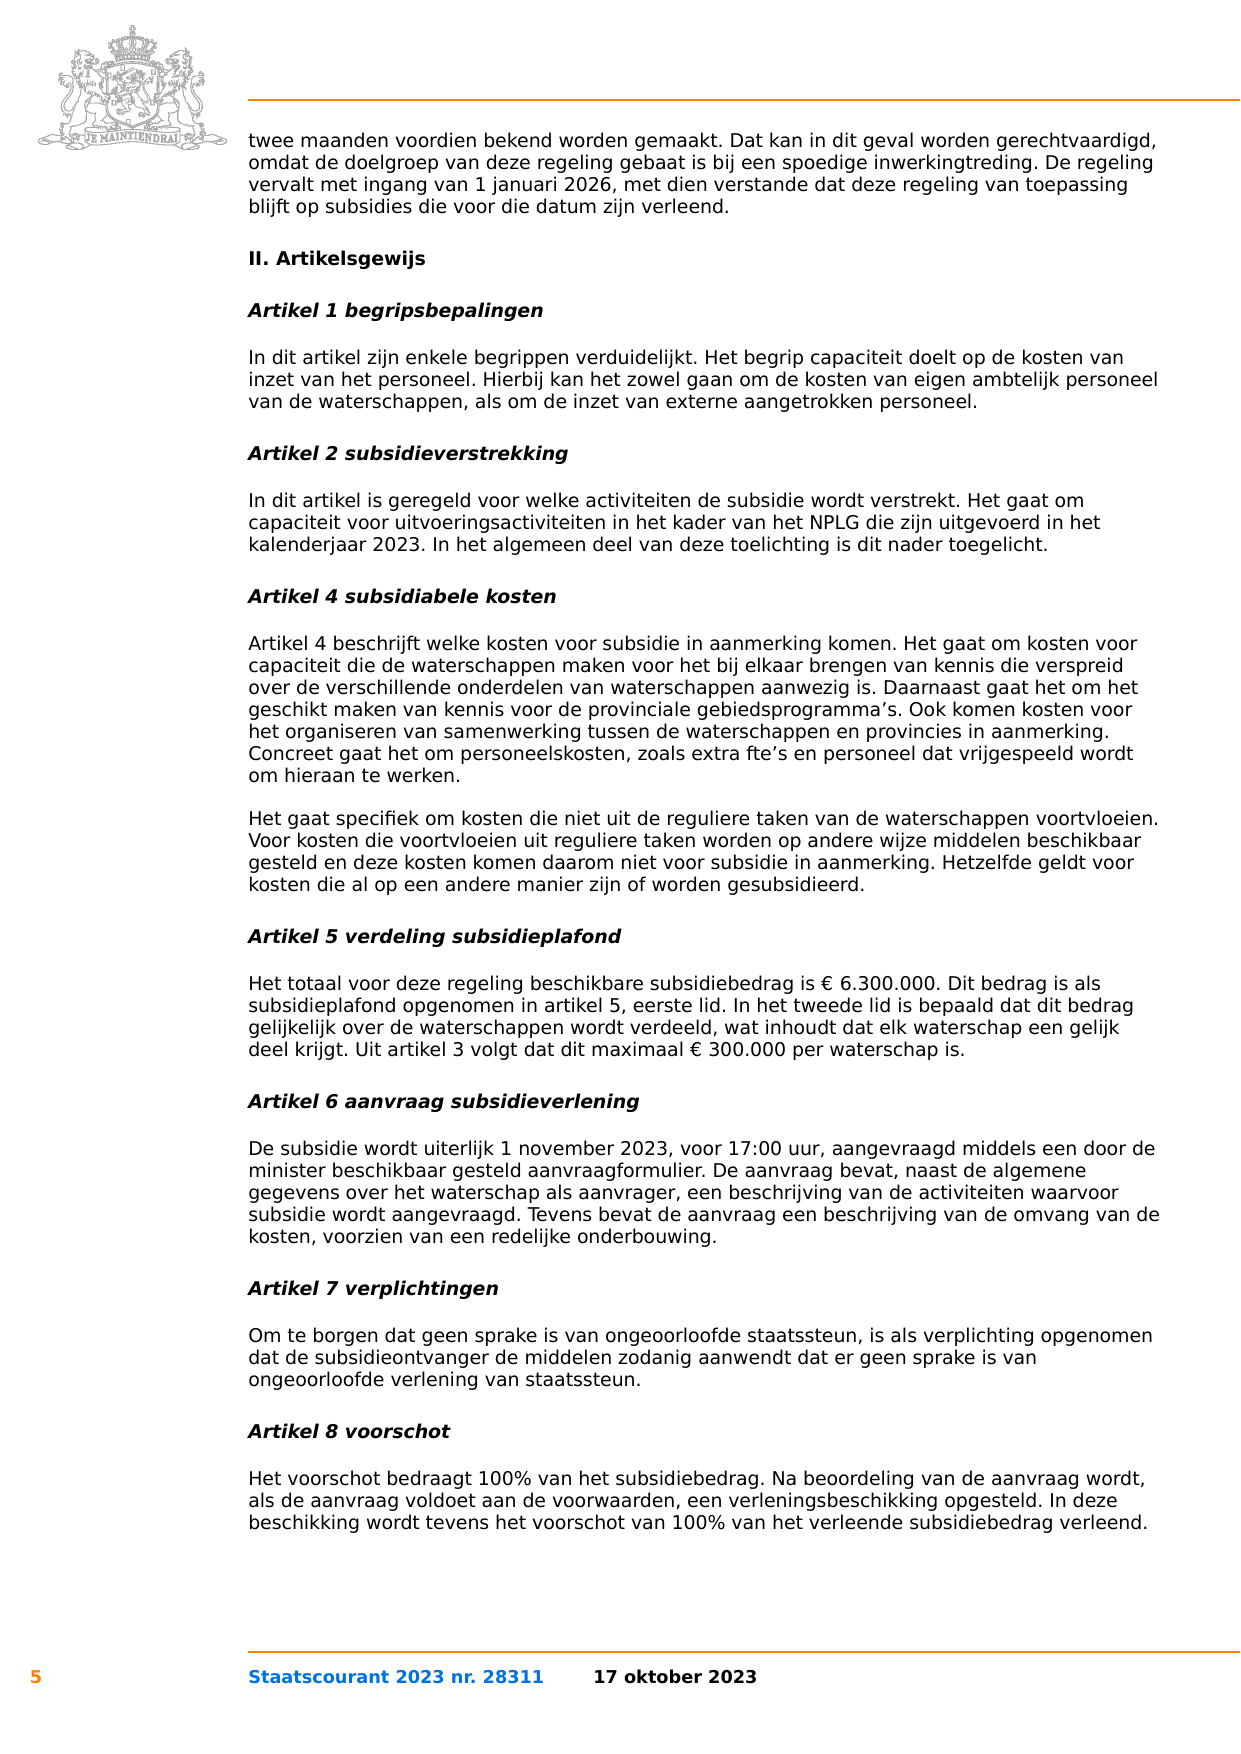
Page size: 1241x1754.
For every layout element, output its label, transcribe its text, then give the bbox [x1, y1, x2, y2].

subtitle Artikel 1 begripsbepalingen [248, 300, 1163, 322]
subtitle Artikel 5 verdeling subsidieplafond [248, 926, 1163, 948]
text Het gaat specifiek om kosten die niet uit de reguliere taken van de waterschappen voortvloeien. Voor kosten die voortvloeien uit reguliere taken worden op andere wijze middelen beschikbaar gesteld en deze kosten komen daarom niet voor subsidie in aanmerking. Hetzelfde geldt voor kosten die al op een andere manier zijn of worden gesubsidieerd. [248, 808, 1163, 896]
subtitle Artikel 6 aanvraag subsidieverlening [248, 1091, 1163, 1113]
text Om te borgen dat geen sprake is van ongeoorloofde staatssteun, is als verplichting opgenomen dat de subsidieontvanger de middelen zodanig aanwendt dat er geen sprake is van ongeoorloofde verlening van staatssteun. [248, 1325, 1163, 1391]
text Het voorschot bedraagt 100% van het subsidiebedrag. Na beoordeling van de aanvraag wordt, als de aanvraag voldoet aan de voorwaarden, een verleningsbeschikking opgesteld. In deze beschikking wordt tevens het voorschot van 100% van het verleende subsidiebedrag verleend. [248, 1468, 1163, 1534]
subtitle Artikel 8 voorschot [248, 1421, 1163, 1443]
subtitle Artikel 4 subsidiabele kosten [248, 586, 1163, 608]
text In dit artikel is geregeld voor welke activiteiten de subsidie wordt verstrekt. Het gaat om capaciteit voor uitvoeringsactiviteiten in het kader van het NPLG die zijn uitgevoerd in het kalenderjaar 2023. In het algemeen deel van deze toelichting is dit nader toegelicht. [248, 490, 1163, 556]
subtitle Artikel 7 verplichtingen [248, 1278, 1163, 1300]
text De subsidie wordt uiterlijk 1 november 2023, voor 17:00 uur, aangevraagd middels een door de minister beschikbaar gesteld aanvraagformulier. De aanvraag bevat, naast de algemene gegevens over het waterschap als aanvrager, een beschrijving van de activiteiten waarvoor subsidie wordt aangevraagd. Tevens bevat de aanvraag een beschrijving van de omvang van de kosten, voorzien van een redelijke onderbouwing. [248, 1138, 1163, 1248]
text In dit artikel zijn enkele begrippen verduidelijkt. Het begrip capaciteit doelt op de kosten van inzet van het personeel. Hierbij kan het zowel gaan om de kosten van eigen ambtelijk personeel van de waterschappen, als om de inzet van externe aangetrokken personeel. [248, 347, 1163, 413]
picture [38, 25, 227, 150]
subtitle Artikel 2 subsidieverstrekking [248, 443, 1163, 465]
text Het totaal voor deze regeling beschikbare subsidiebedrag is € 6.300.000. Dit bedrag is als subsidieplafond opgenomen in artikel 5, eerste lid. In het tweede lid is bepaald dat dit bedrag gelijkelijk over de waterschappen wordt verdeeld, wat inhoudt dat elk waterschap een gelijk deel krijgt. Uit artikel 3 volgt dat dit maximaal € 300.000 per waterschap is. [248, 973, 1163, 1061]
text Artikel 4 beschrijft welke kosten voor subsidie in aanmerking komen. Het gaat om kosten voor capaciteit die de waterschappen maken voor het bij elkaar brengen van kennis die verspreid over de verschillende onderdelen van waterschappen aanwezig is. Daarnaast gaat het om het geschikt maken van kennis voor de provinciale gebiedsprogramma’s. Ook komen kosten voor het organiseren van samenwerking tussen de waterschappen en provincies in aanmerking. Concreet gaat het om personeelskosten, zoals extra fte’s en personeel dat vrijgespeeld wordt om hieraan te werken. [248, 633, 1163, 786]
subtitle II. Artikelsgewijs [248, 248, 1163, 270]
text twee maanden voordien bekend worden gemaakt. Dat kan in dit geval worden gerechtvaardigd, omdat de doelgroep van deze regeling gebaat is bij een spoedige inwerkingtreding. De regeling vervalt met ingang van 1 januari 2026, met dien verstande dat deze regeling van toepassing blijft op subsidies die voor die datum zijn verleend. [248, 130, 1163, 218]
